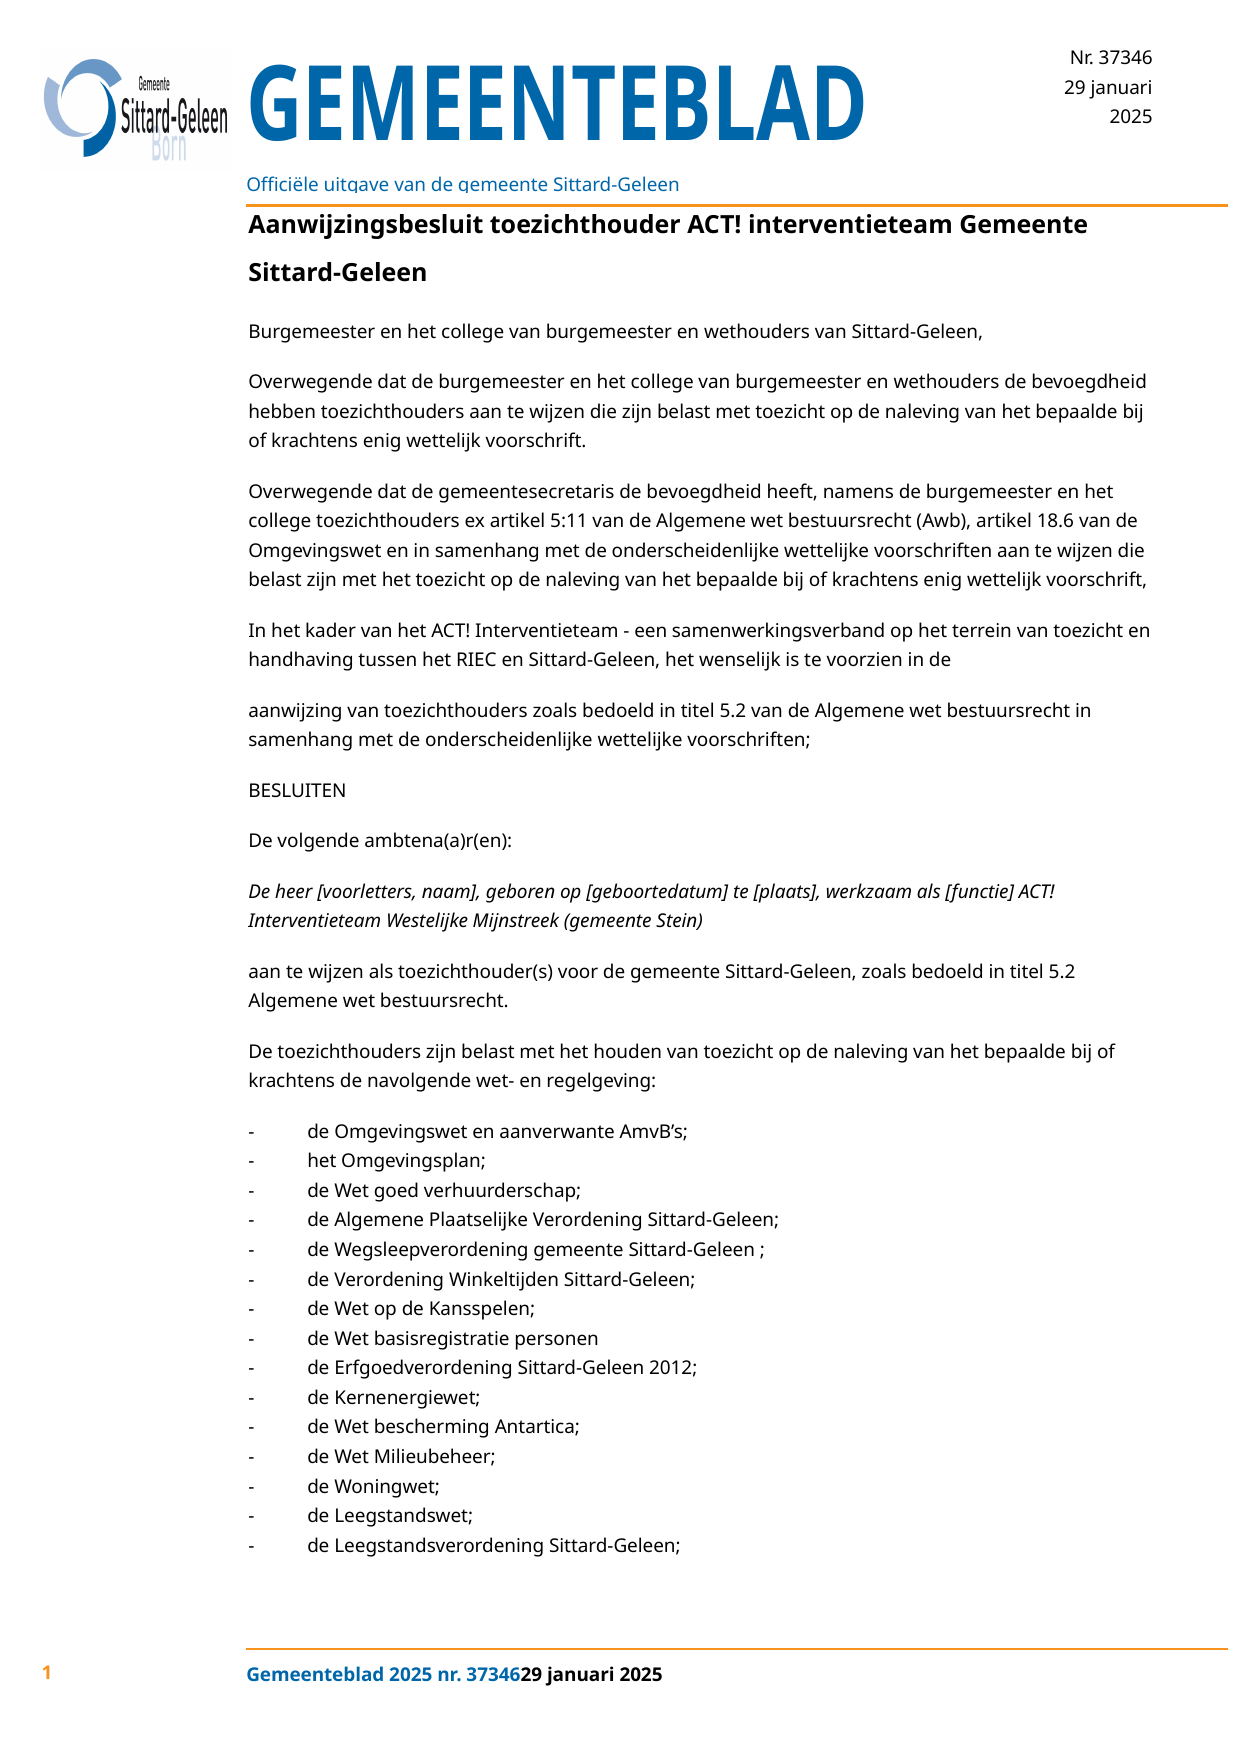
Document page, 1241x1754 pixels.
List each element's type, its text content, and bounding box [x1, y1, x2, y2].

text Aanwijzingsbesluit toezichthouder ACT! interventieteam Gemeente Sittard-Geleen [248, 207, 1152, 288]
list de Woningwet; [248, 1473, 1152, 1499]
list de Algemene Plaatselijke Verordening Sittard-Geleen; [248, 1207, 1152, 1232]
list de Wet goed verhuurderschap; [248, 1177, 1152, 1203]
list de Wet bescherming Antartica; [248, 1414, 1152, 1439]
list de Wet Milieubeheer; [248, 1443, 1152, 1469]
list de Leegstandswet; [248, 1502, 1152, 1528]
list de Wet basisregistratie personen [248, 1325, 1152, 1351]
list de Wegsleepverordening gemeente Sittard-Geleen ; [248, 1236, 1152, 1262]
list de Omgevingswet en aanverwante AmvB’s; [248, 1118, 1152, 1144]
list de Wet op de Kansspelen; [248, 1295, 1152, 1321]
text aanwijzing van toezichthouders zoals bedoeld in titel 5.2 van de Algemene wet bestuursrecht in samenhang met de onderscheidenlijke wettelijke voorschriften; [248, 697, 1152, 752]
list de Kernenergiewet; [248, 1384, 1152, 1410]
text BESLUITEN [248, 777, 1152, 803]
text De toezichthouders zijn belast met het houden van toezicht op de naleving van het bepaalde bij of krachtens de navolgende wet- en regelgeving: [248, 1038, 1152, 1093]
text In het kader van het ACT! Interventieteam - een samenwerkingsverband op het terrein van toezicht en handhaving tussen het RIEC en Sittard-Geleen, het wenselijk is te voorzien in de [248, 617, 1152, 672]
text Burgemeester en het college van burgemeester en wethouders van Sittard-Geleen, [248, 318, 1152, 344]
text Overwegende dat de gemeentesecretaris de bevoegdheid heeft, namens de burgemeester en het college toezichthouders ex artikel 5:11 van de Algemene wet bestuursrecht (Awb), artikel 18.6 van de Omgevingswet en in samenhang met de onderscheidenlijke wettelijke voorschriften aan te wijzen die belast zijn met het toezicht op de naleving van het bepaalde bij of krachtens enig wettelijk voorschrift, [248, 478, 1152, 592]
picture [41, 47, 231, 172]
list de Erfgoedverordening Sittard-Geleen 2012; [248, 1354, 1152, 1380]
text De heer [voorletters, naam], geboren op [geboortedatum] te [plaats], werkzaam als [functie] ACT! Interventieteam Westelijke Mijnstreek (gemeente Stein) [248, 878, 1152, 933]
list de Leegstandsverordening Sittard-Geleen; [248, 1532, 1152, 1558]
text Overwegende dat de burgemeester en het college van burgemeester en wethouders de bevoegdheid hebben toezichthouders aan te wijzen die zijn belast met toezicht op de naleving van het bepaalde bij of krachtens enig wettelijk voorschrift. [248, 368, 1152, 453]
text aan te wijzen als toezichthouder(s) voor de gemeente Sittard-Geleen, zoals bedoeld in titel 5.2 Algemene wet bestuursrecht. [248, 958, 1152, 1013]
text De volgende ambtena(a)r(en): [248, 827, 1152, 853]
list de Verordening Winkeltijden Sittard-Geleen; [248, 1266, 1152, 1292]
list het Omgevingsplan; [248, 1147, 1152, 1173]
